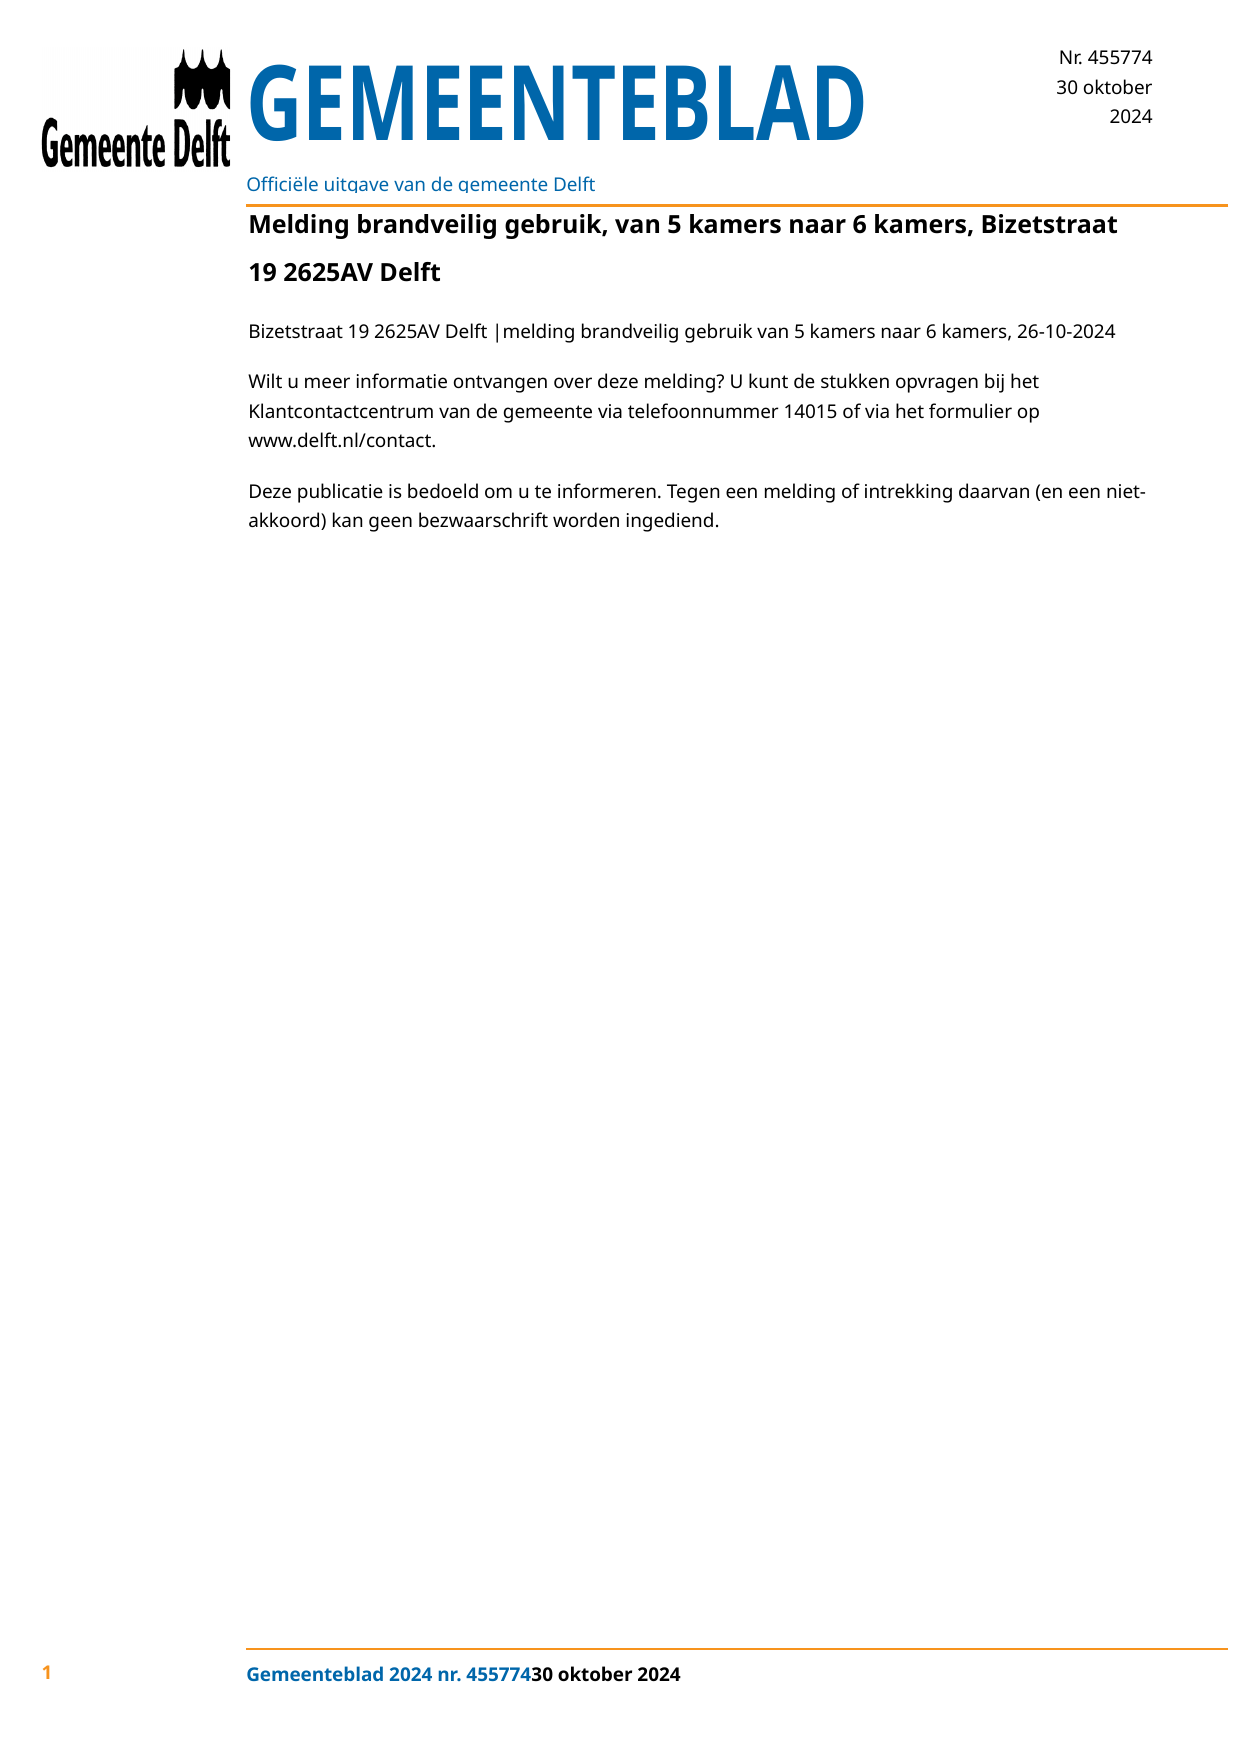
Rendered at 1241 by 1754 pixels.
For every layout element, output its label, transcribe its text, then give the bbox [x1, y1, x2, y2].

text Deze publicatie is bedoeld om u te informeren. Tegen een melding of intrekking daarvan (en een niet-akkoord) kan geen bezwaarschrift worden ingediend. [248, 478, 1152, 533]
text Bizetstraat 19 2625AV Delft |melding brandveilig gebruik van 5 kamers naar 6 kamers, 26-10-2024 [248, 318, 1152, 344]
picture [41, 47, 231, 172]
text Melding brandveilig gebruik, van 5 kamers naar 6 kamers, Bizetstraat 19 2625AV Delft [248, 207, 1152, 288]
text Wilt u meer informatie ontvangen over deze melding? U kunt de stukken opvragen bij het Klantcontactcentrum van de gemeente via telefoonnummer 14015 of via het formulier op www.delft.nl/contact. [248, 368, 1152, 453]
